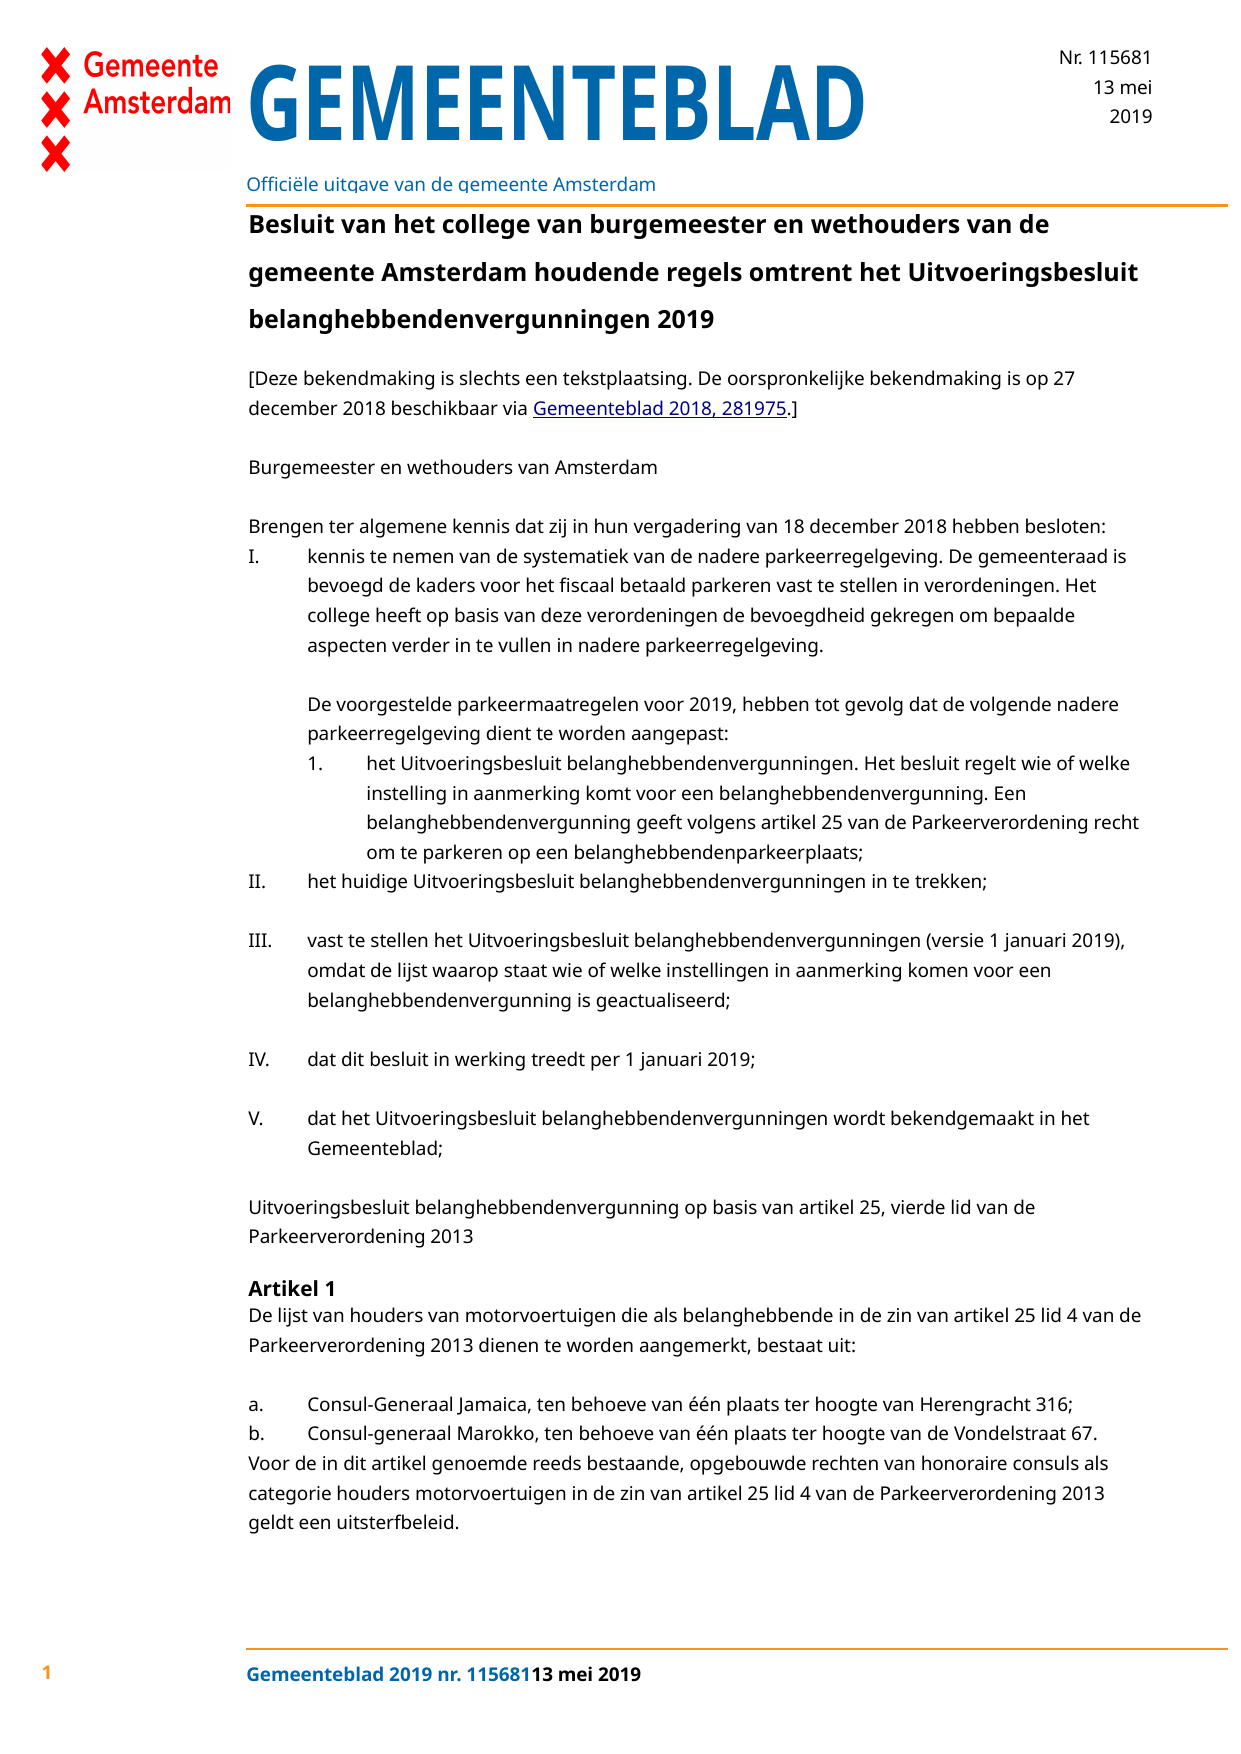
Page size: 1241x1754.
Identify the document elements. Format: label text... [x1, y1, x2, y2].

picture [41, 47, 231, 172]
list het huidige Uitvoeringsbesluit belanghebbendenvergunningen in te trekken; [248, 868, 1152, 894]
text Burgemeester en wethouders van Amsterdam [248, 454, 1152, 480]
text De lijst van houders van motorvoertuigen die als belanghebbende in de zin van artikel 25 lid 4 van de Parkeerverordening 2013 dienen te worden aangemerkt, bestaat uit: [248, 1302, 1152, 1358]
text Brengen ter algemene kennis dat zij in hun vergadering van 18 december 2018 hebben besloten: [248, 513, 1152, 539]
list Consul-generaal Marokko, ten behoeve van één plaats ter hoogte van de Vondelstraat 67. [248, 1421, 1152, 1446]
list Consul-Generaal Jamaica, ten behoeve van één plaats ter hoogte van Herengracht 316; [248, 1391, 1152, 1417]
text [Deze bekendmaking is slechts een tekstplaatsing. De oorspronkelijke bekendmaking is op 27 december 2018 beschikbaar via Gemeenteblad 2018, 281975.] [248, 366, 1152, 421]
list De voorgestelde parkeermaatregelen voor 2019, hebben tot gevolg dat de volgende nadere parkeerregelgeving dient te worden aangepast: [248, 691, 1152, 746]
text Voor de in dit artikel genoemde reeds bestaande, opgebouwde rechten van honoraire consuls als categorie houders motorvoertuigen in de zin van artikel 25 lid 4 van de Parkeerverordening 2013 geldt een uitsterfbeleid. [248, 1450, 1152, 1535]
text Uitvoeringsbesluit belanghebbendenvergunning op basis van artikel 25, vierde lid van de Parkeerverordening 2013 [248, 1194, 1152, 1249]
text Besluit van het college van burgemeester en wethouders van de gemeente Amsterdam houdende regels omtrent het Uitvoeringsbesluit belanghebbendenvergunningen 2019 [248, 207, 1152, 336]
list dat het Uitvoeringsbesluit belanghebbendenvergunningen wordt bekendgemaakt in het Gemeenteblad; [248, 1105, 1152, 1160]
list vast te stellen het Uitvoeringsbesluit belanghebbendenvergunningen (versie 1 januari 2019), omdat de lijst waarop staat wie of welke instellingen in aanmerking komen voor een belanghebbendenvergunning is geactualiseerd; [248, 928, 1152, 1012]
text Artikel 1 [248, 1274, 1152, 1302]
list dat dit besluit in werking treedt per 1 januari 2019; [248, 1046, 1152, 1072]
list het Uitvoeringsbesluit belanghebbendenvergunningen. Het besluit regelt wie of welke instelling in aanmerking komt voor een belanghebbendenvergunning. Een belanghebbendenvergunning geeft volgens artikel 25 van de Parkeerverordening recht om te parkeren op een belanghebbendenparkeerplaats; [307, 750, 1152, 864]
list kennis te nemen van de systematiek van de nadere parkeerregelgeving. De gemeenteraad is bevoegd de kaders voor het fiscaal betaald parkeren vast te stellen in verordeningen. Het college heeft op basis van deze verordeningen de bevoegdheid gekregen om bepaalde aspecten verder in te vullen in nadere parkeerregelgeving. [248, 543, 1152, 657]
